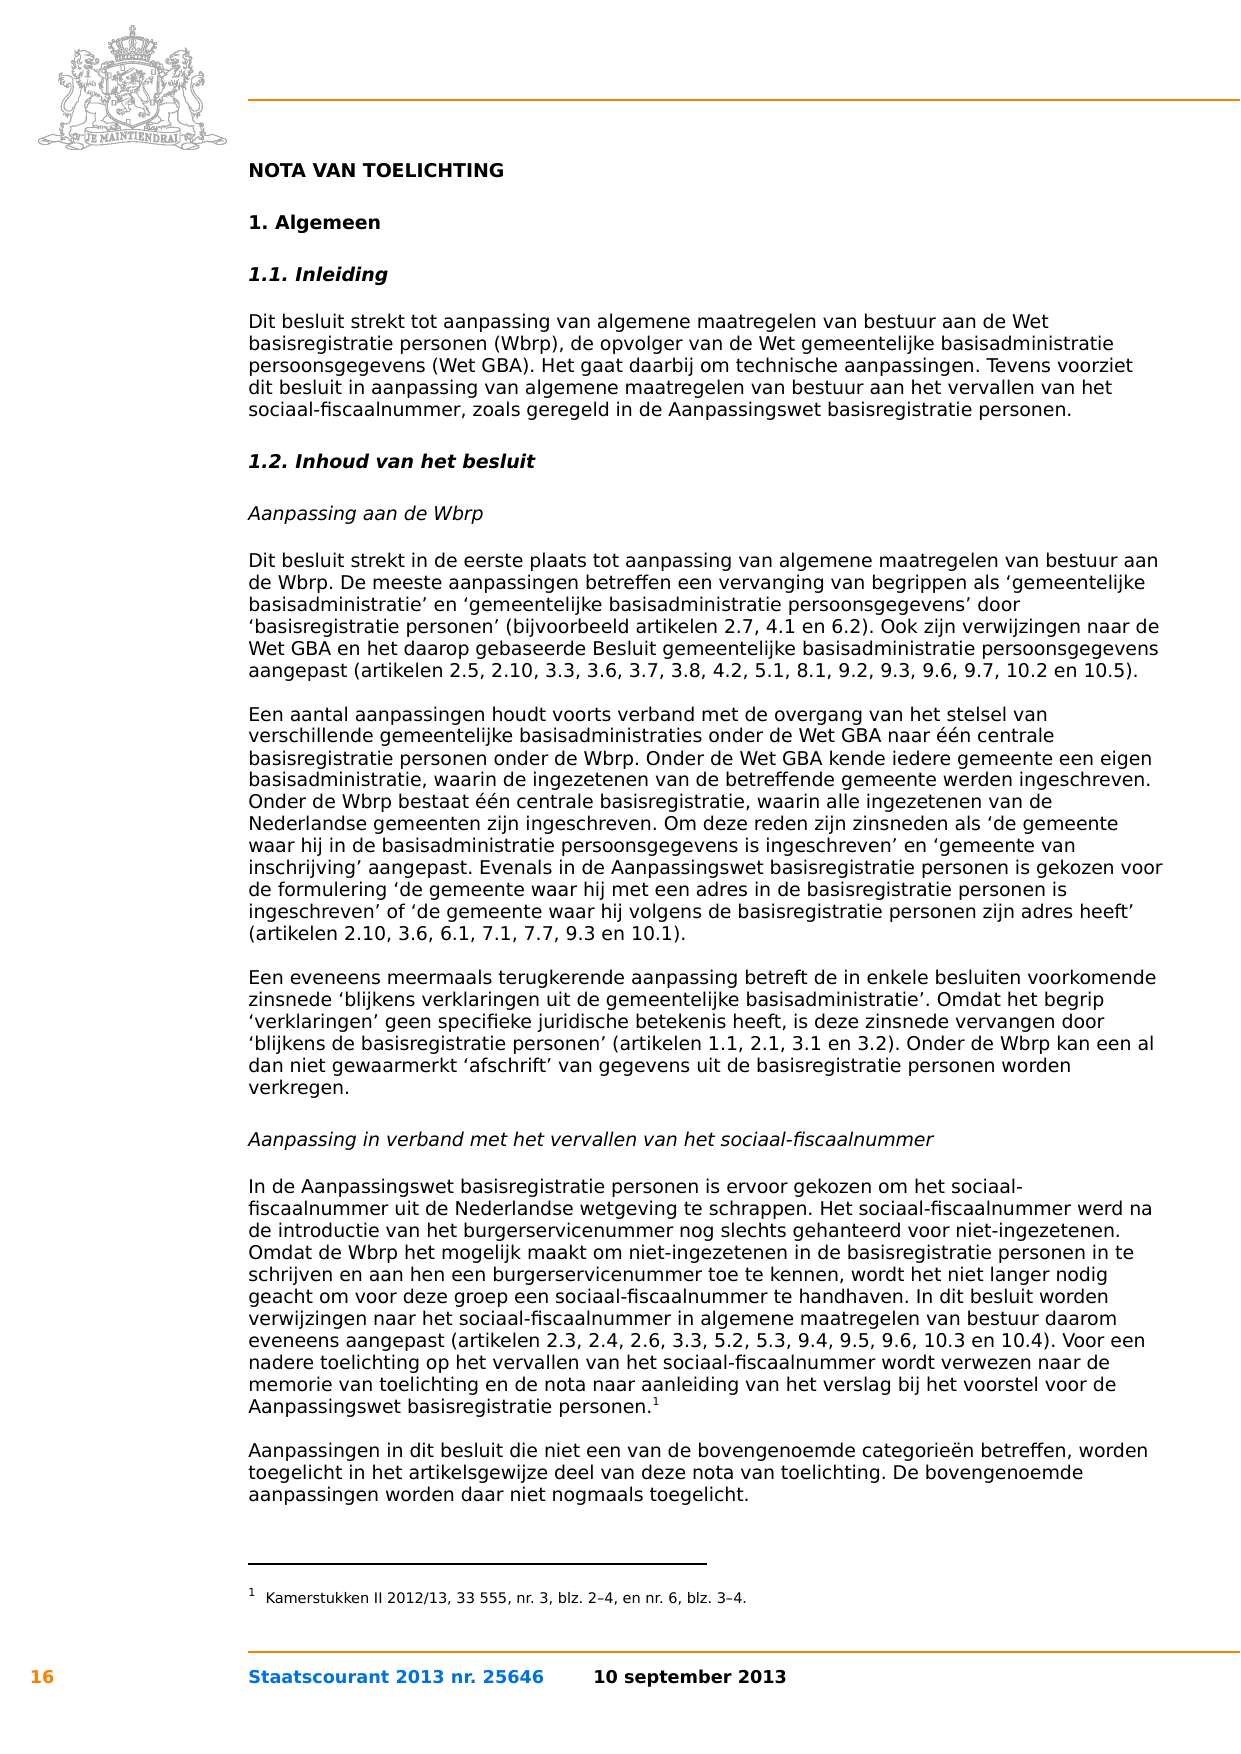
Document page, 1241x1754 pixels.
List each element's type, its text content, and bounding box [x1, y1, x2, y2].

text Een eveneens meermaals terugkerende aanpassing betreft de in enkele besluiten voorkomende zinsnede ‘blijkens verklaringen uit de gemeentelijke basisadministratie’. Omdat het begrip ‘verklaringen’ geen specifieke juridische betekenis heeft, is deze zinsnede vervangen door ‘blijkens de basisregistratie personen’ (artikelen 1.1, 2.1, 3.1 en 3.2). Onder de Wbrp kan een al dan niet gewaarmerkt ‘afschrift’ van gegevens uit de basisregistratie personen worden verkregen. [248, 967, 1163, 1099]
subtitle 1. Algemeen [248, 212, 1163, 234]
text Een aantal aanpassingen houdt voorts verband met de overgang van het stelsel van verschillende gemeentelijke basisadministraties onder de Wet GBA naar één centrale basisregistratie personen onder de Wbrp. Onder de Wet GBA kende iedere gemeente een eigen basisadministratie, waarin de ingezetenen van de betreffende gemeente werden ingeschreven. Onder de Wbrp bestaat één centrale basisregistratie, waarin alle ingezetenen van de Nederlandse gemeenten zijn ingeschreven. Om deze reden zijn zinsneden als ‘de gemeente waar hij in de basisadministratie persoonsgegevens is ingeschreven’ en ‘gemeente van inschrijving’ aangepast. Evenals in de Aanpassingswet basisregistratie personen is gekozen voor de formulering ‘de gemeente waar hij met een adres in de basisregistratie personen is ingeschreven’ of ‘de gemeente waar hij volgens de basisregistratie personen zijn adres heeft’ (artikelen 2.10, 3.6, 6.1, 7.1, 7.7, 9.3 en 10.1). [248, 703, 1163, 945]
subtitle Aanpassing aan de Wbrp [248, 503, 1163, 525]
text Aanpassingen in dit besluit die niet een van de bovengenoemde categorieën betreffen, worden toegelicht in het artikelsgewijze deel van deze nota van toelichting. De bovengenoemde aanpassingen worden daar niet nogmaals toegelicht. [248, 1439, 1163, 1506]
subtitle 1.2. Inhoud van het besluit [248, 451, 1163, 473]
subtitle 1.1. Inleiding [248, 264, 1163, 286]
text Dit besluit strekt in de eerste plaats tot aanpassing van algemene maatregelen van bestuur aan de Wbrp. De meeste aanpassingen betreffen een vervanging van begrippen als ‘gemeentelijke basisadministratie’ en ‘gemeentelijke basisadministratie persoonsgegevens’ door ‘basisregistratie personen’ (bijvoorbeeld artikelen 2.7, 4.1 en 6.2). Ook zijn verwijzingen naar de Wet GBA en het daarop gebaseerde Besluit gemeentelijke basisadministratie persoonsgegevens aangepast (artikelen 2.5, 2.10, 3.3, 3.6, 3.7, 3.8, 4.2, 5.1, 8.1, 9.2, 9.3, 9.6, 9.7, 10.2 en 10.5). [248, 550, 1163, 682]
picture [38, 25, 227, 150]
subtitle Aanpassing in verband met het vervallen van het sociaal-fiscaalnummer [248, 1129, 1163, 1151]
text In de Aanpassingswet basisregistratie personen is ervoor gekozen om het sociaal-fiscaalnummer uit de Nederlandse wetgeving te schrappen. Het sociaal-fiscaalnummer werd na de introductie van het burgerservicenummer nog slechts gehanteerd voor niet-ingezetenen. Omdat de Wbrp het mogelijk maakt om niet-ingezetenen in de basisregistratie personen in te schrijven en aan hen een burgerservicenummer toe te kennen, wordt het niet langer nodig geacht om voor deze groep een sociaal-fiscaalnummer te handhaven. In dit besluit worden verwijzingen naar het sociaal-fiscaalnummer in algemene maatregelen van bestuur daarom eveneens aangepast (artikelen 2.3, 2.4, 2.6, 3.3, 5.2, 5.3, 9.4, 9.5, 9.6, 10.3 en 10.4). Voor een nadere toelichting op het vervallen van het sociaal-fiscaalnummer wordt verwezen naar de memorie van toelichting en de nota naar aanleiding van het verslag bij het voorstel voor de Aanpassingswet basisregistratie personen. [248, 1176, 1163, 1418]
subtitle NOTA VAN TOELICHTING [248, 160, 1163, 182]
text Dit besluit strekt tot aanpassing van algemene maatregelen van bestuur aan de Wet basisregistratie personen (Wbrp), de opvolger van de Wet gemeentelijke basisadministratie persoonsgegevens (Wet GBA). Het gaat daarbij om technische aanpassingen. Tevens voorziet dit besluit in aanpassing van algemene maatregelen van bestuur aan het vervallen van het sociaal-fiscaalnummer, zoals geregeld in de Aanpassingswet basisregistratie personen. [248, 311, 1163, 421]
text Kamerstukken II 2012/13, 33 555, nr. 3, blz. 2–4, en nr. 6, blz. 3–4. [248, 1586, 1163, 1608]
